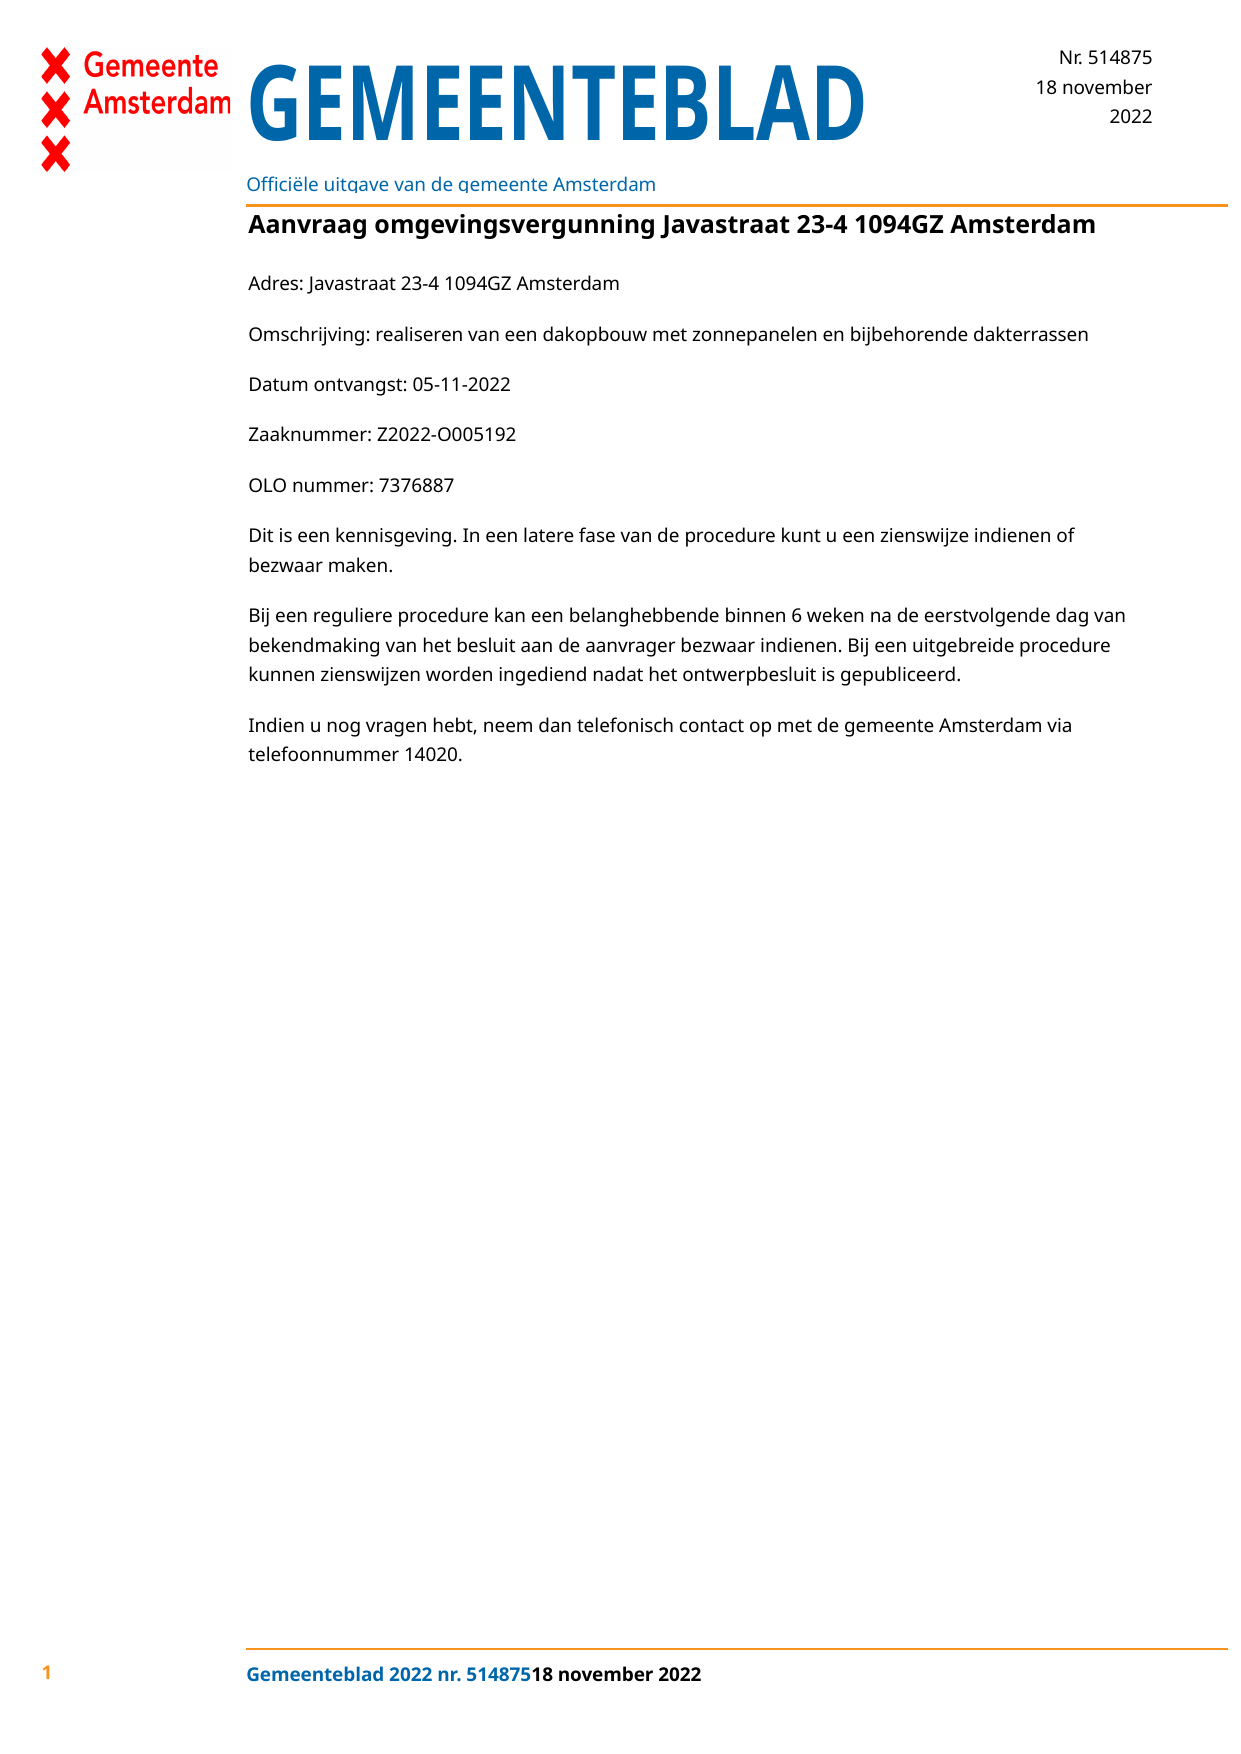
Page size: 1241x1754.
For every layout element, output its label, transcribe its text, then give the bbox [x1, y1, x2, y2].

text Bij een reguliere procedure kan een belanghebbende binnen 6 weken na de eerstvolgende dag van bekendmaking van het besluit aan de aanvrager bezwaar indienen. Bij een uitgebreide procedure kunnen zienswijzen worden ingediend nadat het ontwerpbesluit is gepubliceerd. [248, 602, 1152, 687]
picture [41, 47, 231, 172]
text OLO nummer: 7376887 [248, 472, 1152, 498]
text Adres: Javastraat 23-4 1094GZ Amsterdam [248, 270, 1152, 296]
text Omschrijving: realiseren van een dakopbouw met zonnepanelen en bijbehorende dakterrassen [248, 321, 1152, 346]
text Indien u nog vragen hebt, neem dan telefonisch contact op met de gemeente Amsterdam via telefoonnummer 14020. [248, 712, 1152, 767]
text Zaaknummer: Z2022-O005192 [248, 422, 1152, 447]
text Aanvraag omgevingsvergunning Javastraat 23-4 1094GZ Amsterdam [248, 207, 1152, 241]
text Dit is een kennisgeving. In een latere fase van de procedure kunt u een zienswijze indienen of bezwaar maken. [248, 522, 1152, 578]
text Datum ontvangst: 05-11-2022 [248, 371, 1152, 397]
